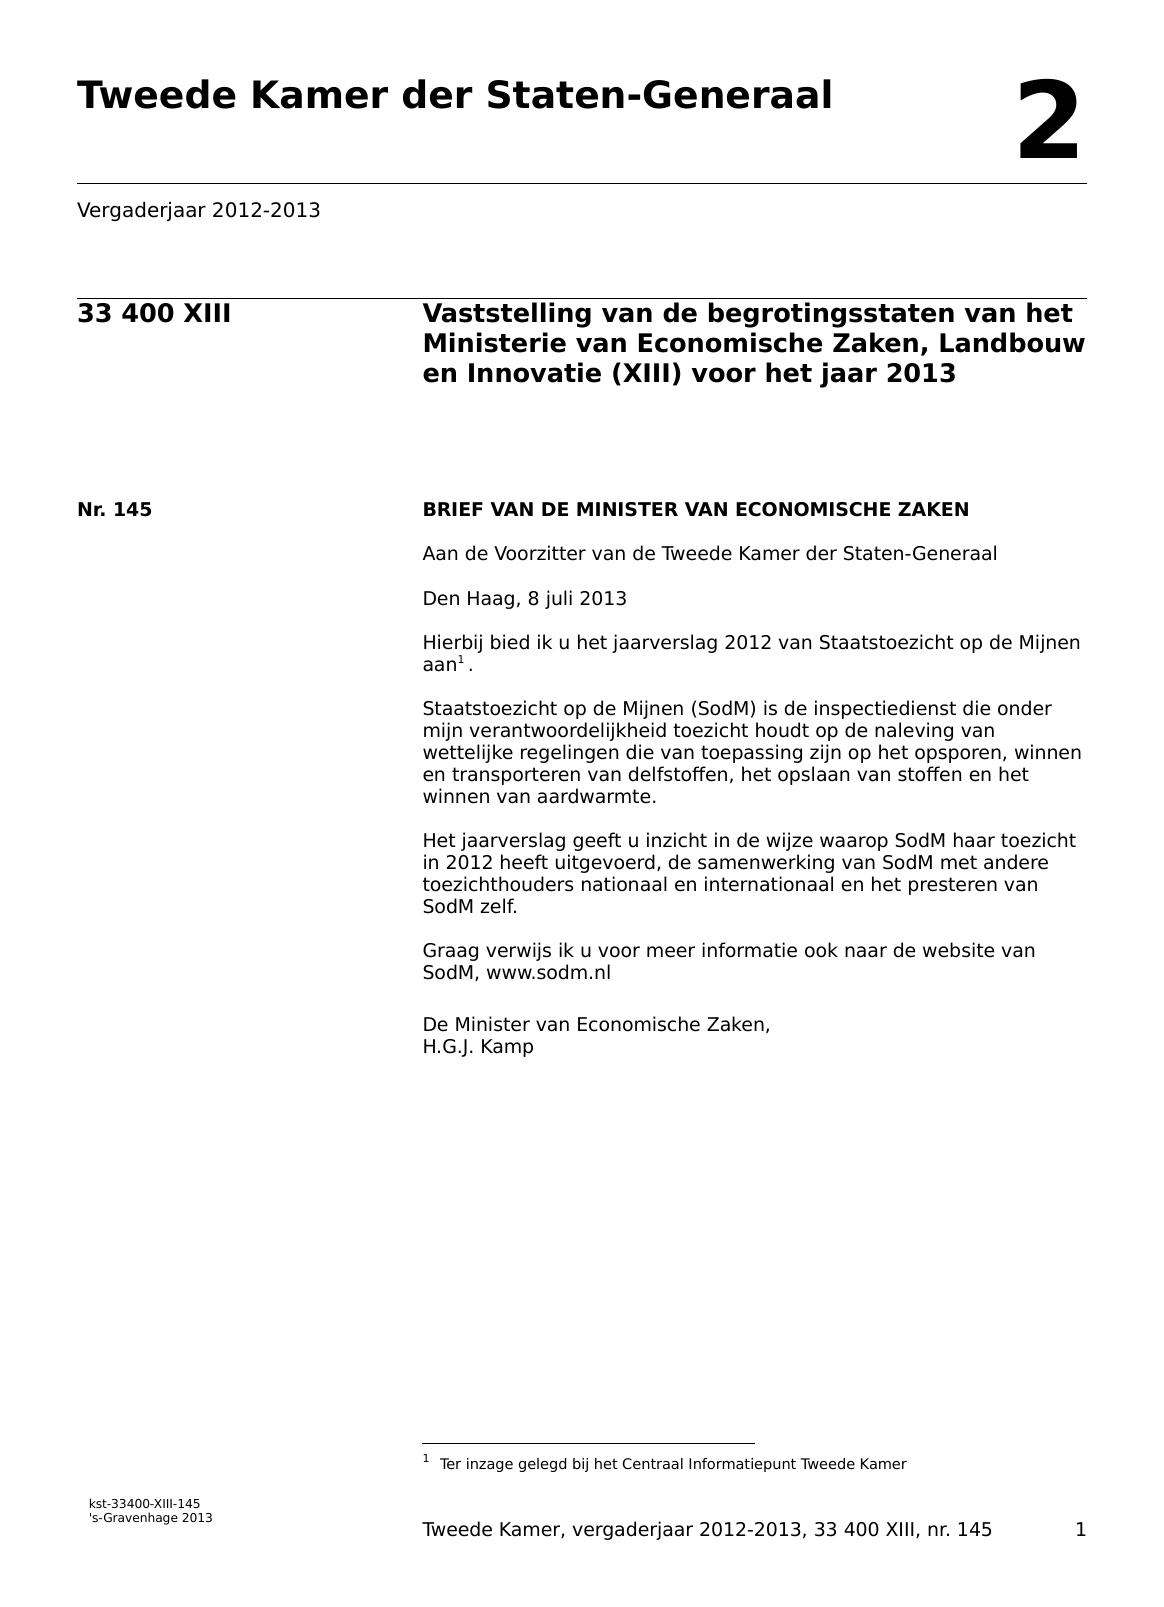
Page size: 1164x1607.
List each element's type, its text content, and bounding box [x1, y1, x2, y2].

text kst-33400-XIII-145 [88, 1497, 323, 1511]
text Aan de Voorzitter van de Tweede Kamer der Staten-Generaal [422, 543, 1087, 565]
table_header 2 [886, 59, 1087, 183]
subtitle Nr. 145 BRIEF VAN DE MINISTER VAN ECONOMISCHE ZAKEN [77, 499, 1087, 521]
table_cell Vergaderjaar 2012-2013 [77, 184, 1087, 298]
table_header Tweede Kamer der Staten-Generaal [77, 59, 886, 183]
text Hierbij bied ik u het jaarverslag 2012 van Staatstoezicht op de Mijnen aan. [422, 632, 1087, 676]
text Graag verwijs ik u voor meer informatie ook naar de website van SodM, www.sodm.nl [422, 940, 1087, 984]
text De Minister van Economische Zaken, H.G.J. Kamp [422, 1014, 1087, 1058]
text Het jaarverslag geeft u inzicht in de wijze waarop SodM haar toezicht in 2012 heeft uitgevoerd, de samenwerking van SodM met andere toezichthouders nationaal en internationaal en het presteren van SodM zelf. [422, 830, 1087, 918]
text Ter inzage gelegd bij het Centraal Informatiepunt Tweede Kamer [422, 1452, 1087, 1474]
text Staatstoezicht op de Mijnen (SodM) is de inspectiedienst die onder mijn verantwoordelijkheid toezicht houdt op de naleving van wettelijke regelingen die van toepassing zijn op het opsporen, winnen en transporteren van delfstoffen, het opslaan van stoffen en het winnen van aardwarmte. [422, 698, 1087, 808]
text 's-Gravenhage 2013 [88, 1511, 323, 1525]
text Den Haag, 8 juli 2013 [422, 587, 1087, 609]
subtitle 33 400 XIII Vaststelling van de begrotingsstaten van het Ministerie van Economische Zaken, Landbouw en Innovatie (XIII) voor het jaar 2013 [77, 299, 1087, 388]
